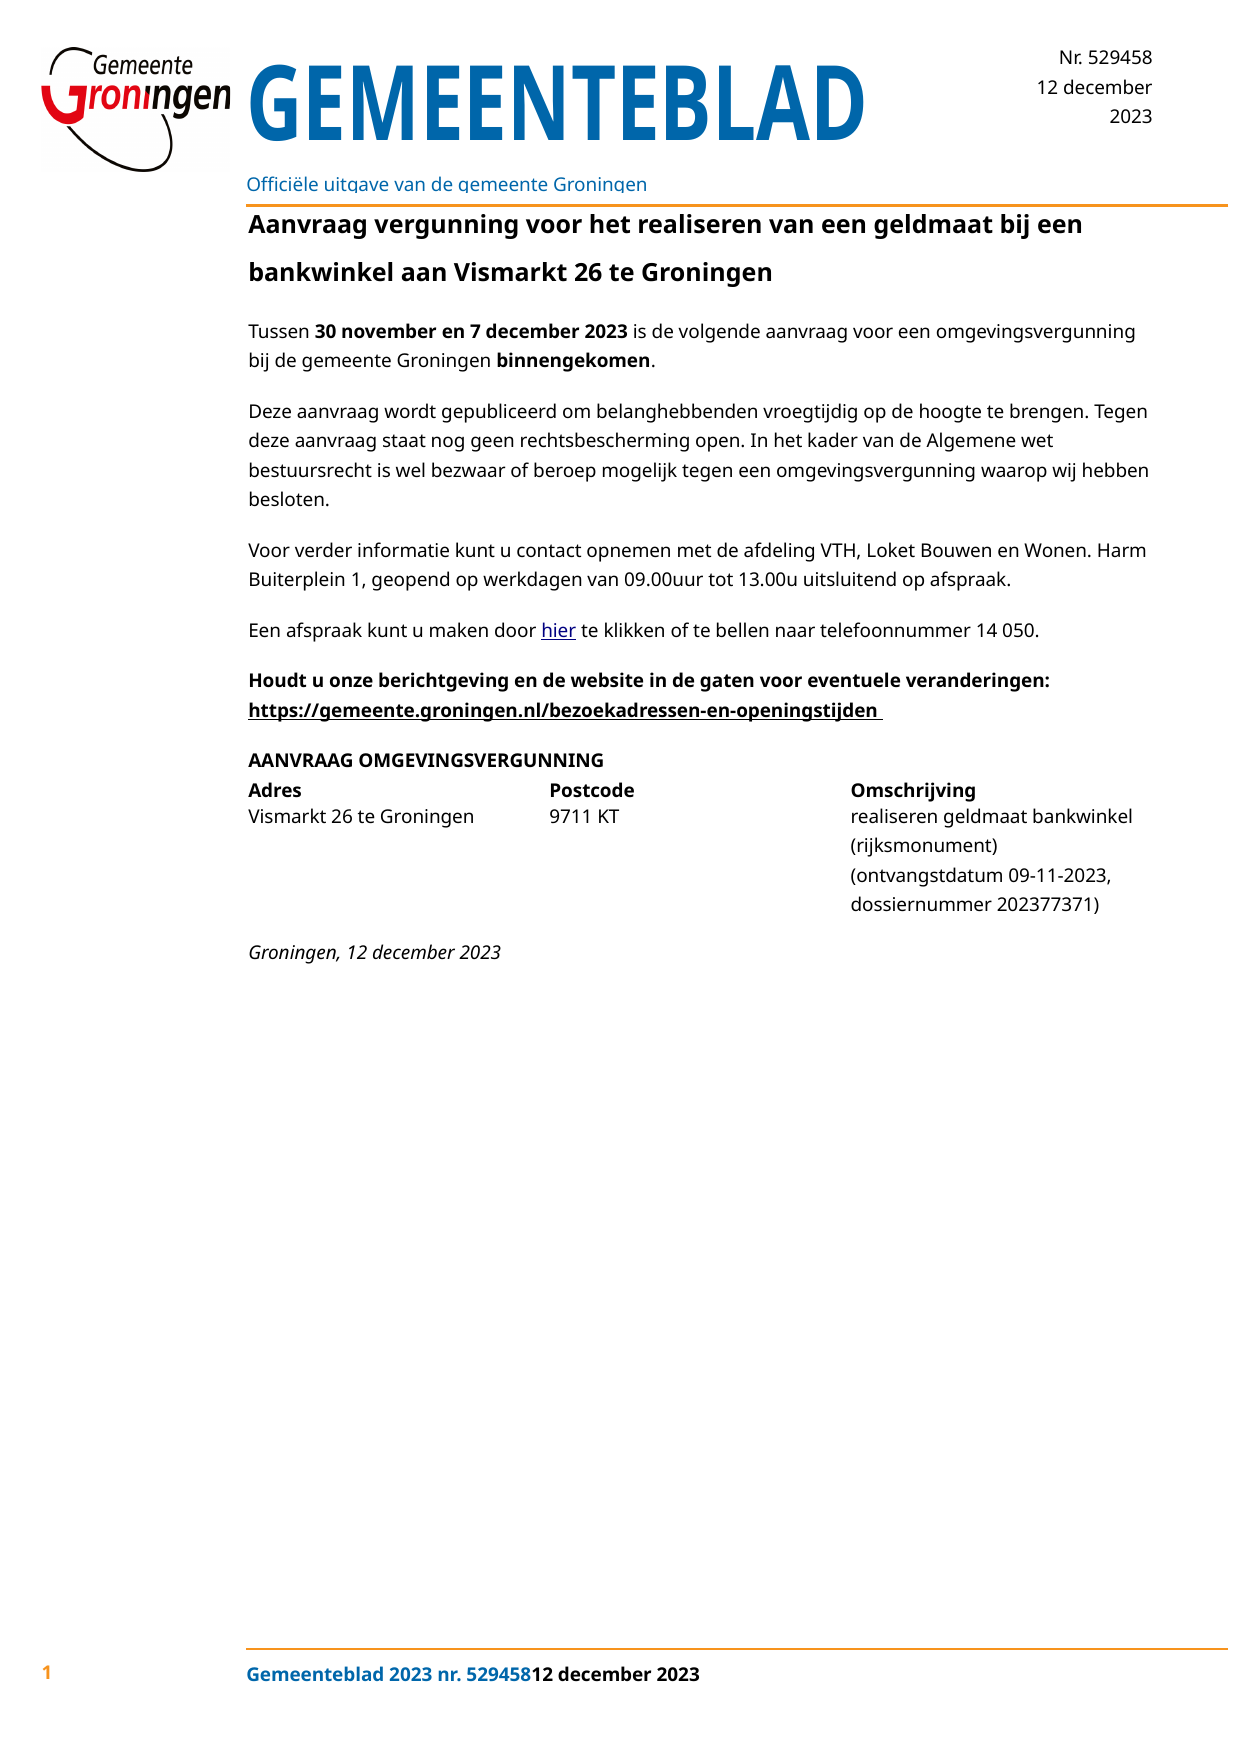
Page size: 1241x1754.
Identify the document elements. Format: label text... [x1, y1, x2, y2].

table_cell realiseren geldmaat bankwinkel (rijksmonument) (ontvangstdatum 09-11-2023, dossiernummer 202377371) [850, 803, 1152, 917]
text AANVRAAG OMGEVINGSVERGUNNING [248, 747, 1152, 773]
table_cell Vismarkt 26 te Groningen [248, 803, 549, 917]
text Deze aanvraag wordt gepubliceerd om belanghebbenden vroegtijdig op de hoogte te brengen. Tegen deze aanvraag staat nog geen rechtsbescherming open. In het kader van de Algemene wet bestuursrecht is wel bezwaar of beroep mogelijk tegen een omgevingsvergunning waarop wij hebben besloten. [248, 398, 1152, 512]
table_header Adres [248, 777, 549, 803]
table_header Omschrijving [850, 777, 1152, 803]
text Houdt u onze berichtgeving en de website in de gaten voor eventuele veranderingen: https://gemeente.groningen.nl/bezoekadressen-en-openingstijden [248, 667, 1152, 723]
picture [41, 47, 231, 172]
text Voor verder informatie kunt u contact opnemen met de afdeling VTH, Loket Bouwen en Wonen. Harm Buiterplein 1, geopend op werkdagen van 09.00uur tot 13.00u uitsluitend op afspraak. [248, 537, 1152, 592]
text Aanvraag vergunning voor het realiseren van een geldmaat bij een bankwinkel aan Vismarkt 26 te Groningen [248, 207, 1152, 288]
text Tussen 30 november en 7 december 2023 is de volgende aanvraag voor een omgevingsvergunning bij de gemeente Groningen binnengekomen. [248, 318, 1152, 373]
table_cell 9711 KT [549, 803, 850, 917]
text Groningen, 12 december 2023 [248, 939, 1152, 964]
table_header Postcode [549, 777, 850, 803]
text Een afspraak kunt u maken door hier te klikken of te bellen naar telefoonnummer 14 050. [248, 617, 1152, 643]
